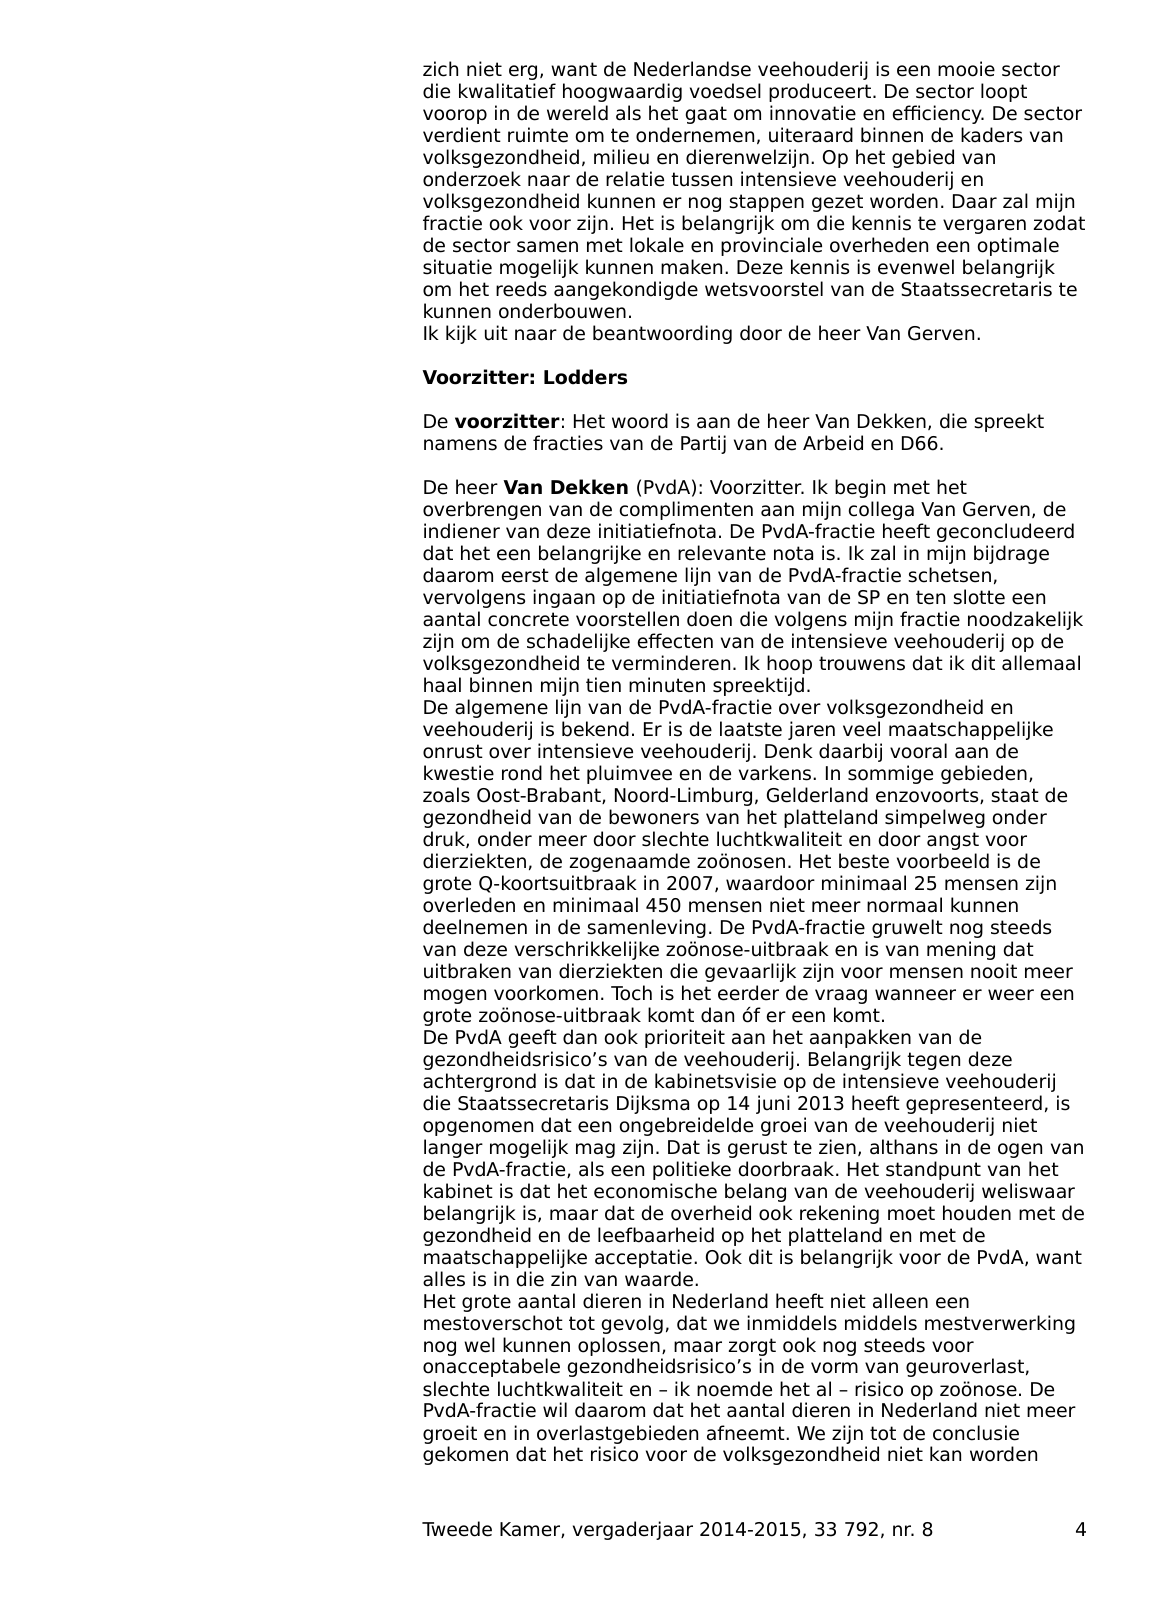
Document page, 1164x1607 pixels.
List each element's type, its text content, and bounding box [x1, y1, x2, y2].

subtitle Voorzitter: Lodders [422, 367, 1087, 389]
text Ik kijk uit naar de beantwoording door de heer Van Gerven. [422, 323, 1087, 345]
text De voorzitter: Het woord is aan de heer Van Dekken, die spreekt namens de fracties van de Partij van de Arbeid en D66. [422, 411, 1087, 455]
text De PvdA geeft dan ook prioriteit aan het aanpakken van de gezondheidsrisico’s van de veehouderij. Belangrijk tegen deze achtergrond is dat in de kabinetsvisie op de intensieve veehouderij die Staatssecretaris Dijksma op 14 juni 2013 heeft gepresenteerd, is opgenomen dat een ongebreidelde groei van de veehouderij niet langer mogelijk mag zijn. Dat is gerust te zien, althans in de ogen van de PvdA-fractie, als een politieke doorbraak. Het standpunt van het kabinet is dat het economische belang van de veehouderij weliswaar belangrijk is, maar dat de overheid ook rekening moet houden met de gezondheid en de leefbaarheid op het platteland en met de maatschappelijke acceptatie. Ook dit is belangrijk voor de PvdA, want alles is in die zin van waarde. [422, 1027, 1087, 1291]
text Het grote aantal dieren in Nederland heeft niet alleen een mestoverschot tot gevolg, dat we inmiddels middels mestverwerking nog wel kunnen oplossen, maar zorgt ook nog steeds voor onacceptabele gezondheidsrisico’s in de vorm van geuroverlast, slechte luchtkwaliteit en – ik noemde het al – risico op zoönose. De PvdA-fractie wil daarom dat het aantal dieren in Nederland niet meer groeit en in overlastgebieden afneemt. We zijn tot de conclusie gekomen dat het risico voor de volksgezondheid niet kan worden [422, 1291, 1087, 1466]
text De algemene lijn van de PvdA-fractie over volksgezondheid en veehouderij is bekend. Er is de laatste jaren veel maatschappelijke onrust over intensieve veehouderij. Denk daarbij vooral aan de kwestie rond het pluimvee en de varkens. In sommige gebieden, zoals Oost-Brabant, Noord-Limburg, Gelderland enzovoorts, staat de gezondheid van de bewoners van het platteland simpelweg onder druk, onder meer door slechte luchtkwaliteit en door angst voor dierziekten, de zogenaamde zoönosen. Het beste voorbeeld is de grote Q-koortsuitbraak in 2007, waardoor minimaal 25 mensen zijn overleden en minimaal 450 mensen niet meer normaal kunnen deelnemen in de samenleving. De PvdA-fractie gruwelt nog steeds van deze verschrikkelijke zoönose-uitbraak en is van mening dat uitbraken van dierziekten die gevaarlijk zijn voor mensen nooit meer mogen voorkomen. Toch is het eerder de vraag wanneer er weer een grote zoönose-uitbraak komt dan óf er een komt. [422, 697, 1087, 1027]
text zich niet erg, want de Nederlandse veehouderij is een mooie sector die kwalitatief hoogwaardig voedsel produceert. De sector loopt voorop in de wereld als het gaat om innovatie en efficiency. De sector verdient ruimte om te ondernemen, uiteraard binnen de kaders van volksgezondheid, milieu en dierenwelzijn. Op het gebied van onderzoek naar de relatie tussen intensieve veehouderij en volksgezondheid kunnen er nog stappen gezet worden. Daar zal mijn fractie ook voor zijn. Het is belangrijk om die kennis te vergaren zodat de sector samen met lokale en provinciale overheden een optimale situatie mogelijk kunnen maken. Deze kennis is evenwel belangrijk om het reeds aangekondigde wetsvoorstel van de Staatssecretaris te kunnen onderbouwen. [422, 59, 1087, 323]
text De heer Van Dekken (PvdA): Voorzitter. Ik begin met het overbrengen van de complimenten aan mijn collega Van Gerven, de indiener van deze initiatiefnota. De PvdA-fractie heeft geconcludeerd dat het een belangrijke en relevante nota is. Ik zal in mijn bijdrage daarom eerst de algemene lijn van de PvdA-fractie schetsen, vervolgens ingaan op de initiatiefnota van de SP en ten slotte een aantal concrete voorstellen doen die volgens mijn fractie noodzakelijk zijn om de schadelijke effecten van de intensieve veehouderij op de volksgezondheid te verminderen. Ik hoop trouwens dat ik dit allemaal haal binnen mijn tien minuten spreektijd. [422, 477, 1087, 697]
